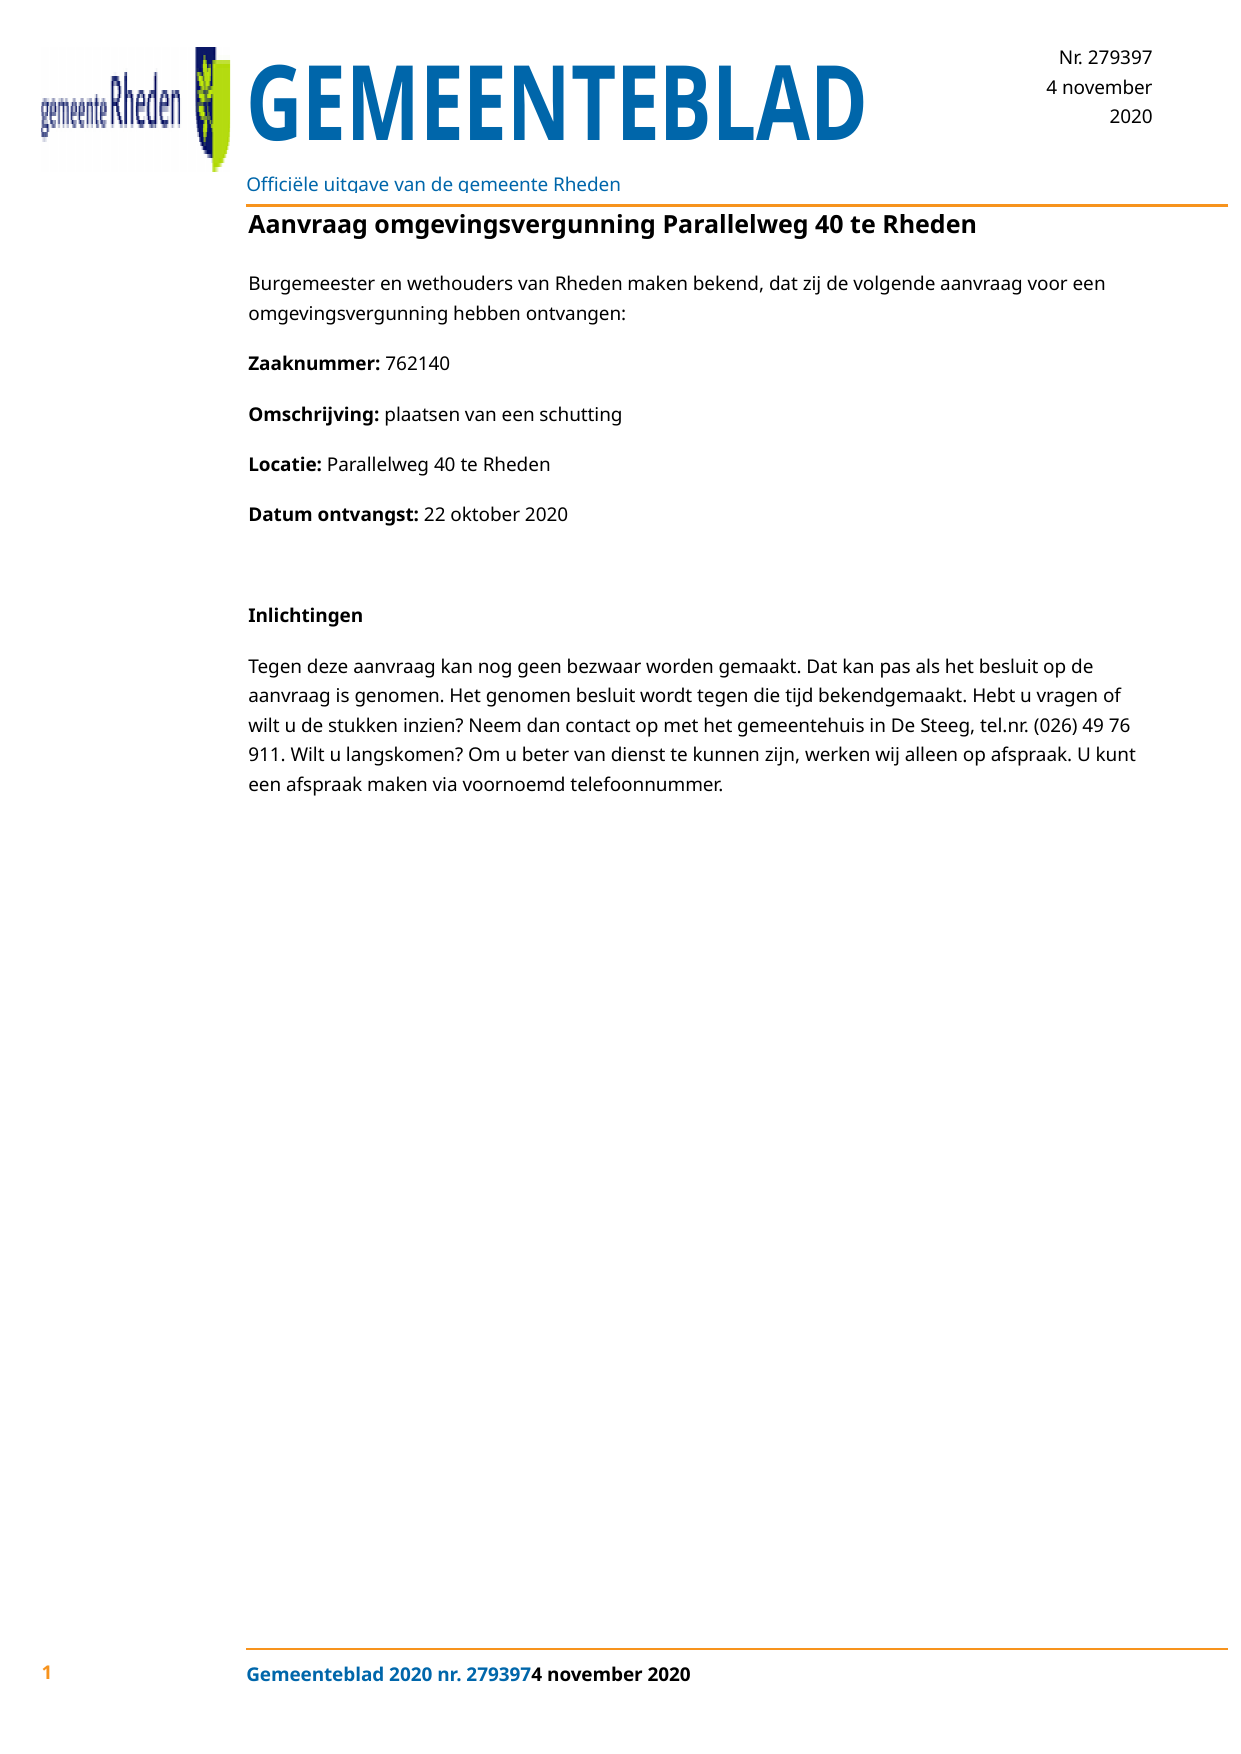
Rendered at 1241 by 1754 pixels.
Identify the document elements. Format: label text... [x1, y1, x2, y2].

text Aanvraag omgevingsvergunning Parallelweg 40 te Rheden [248, 207, 1152, 241]
text Zaaknummer: 762140 [248, 350, 1152, 376]
text Locatie: Parallelweg 40 te Rheden [248, 451, 1152, 477]
text Omschrijving: plaatsen van een schutting [248, 401, 1152, 426]
text Inlichtingen [248, 602, 1152, 628]
text Burgemeester en wethouders van Rheden maken bekend, dat zij de volgende aanvraag voor een omgevingsvergunning hebben ontvangen: [248, 270, 1152, 326]
picture [41, 47, 231, 172]
text Tegen deze aanvraag kan nog geen bezwaar worden gemaakt. Dat kan pas als het besluit op de aanvraag is genomen. Het genomen besluit wordt tegen die tijd bekendgemaakt. Hebt u vragen of wilt u de stukken inzien? Neem dan contact op met het gemeentehuis in De Steeg, tel.nr. (026) 49 76 911. Wilt u langskomen? Om u beter van dienst te kunnen zijn, werken wij alleen op afspraak. U kunt een afspraak maken via voornoemd telefoonnummer. [248, 653, 1152, 797]
text Datum ontvangst: 22 oktober 2020 [248, 502, 1152, 527]
